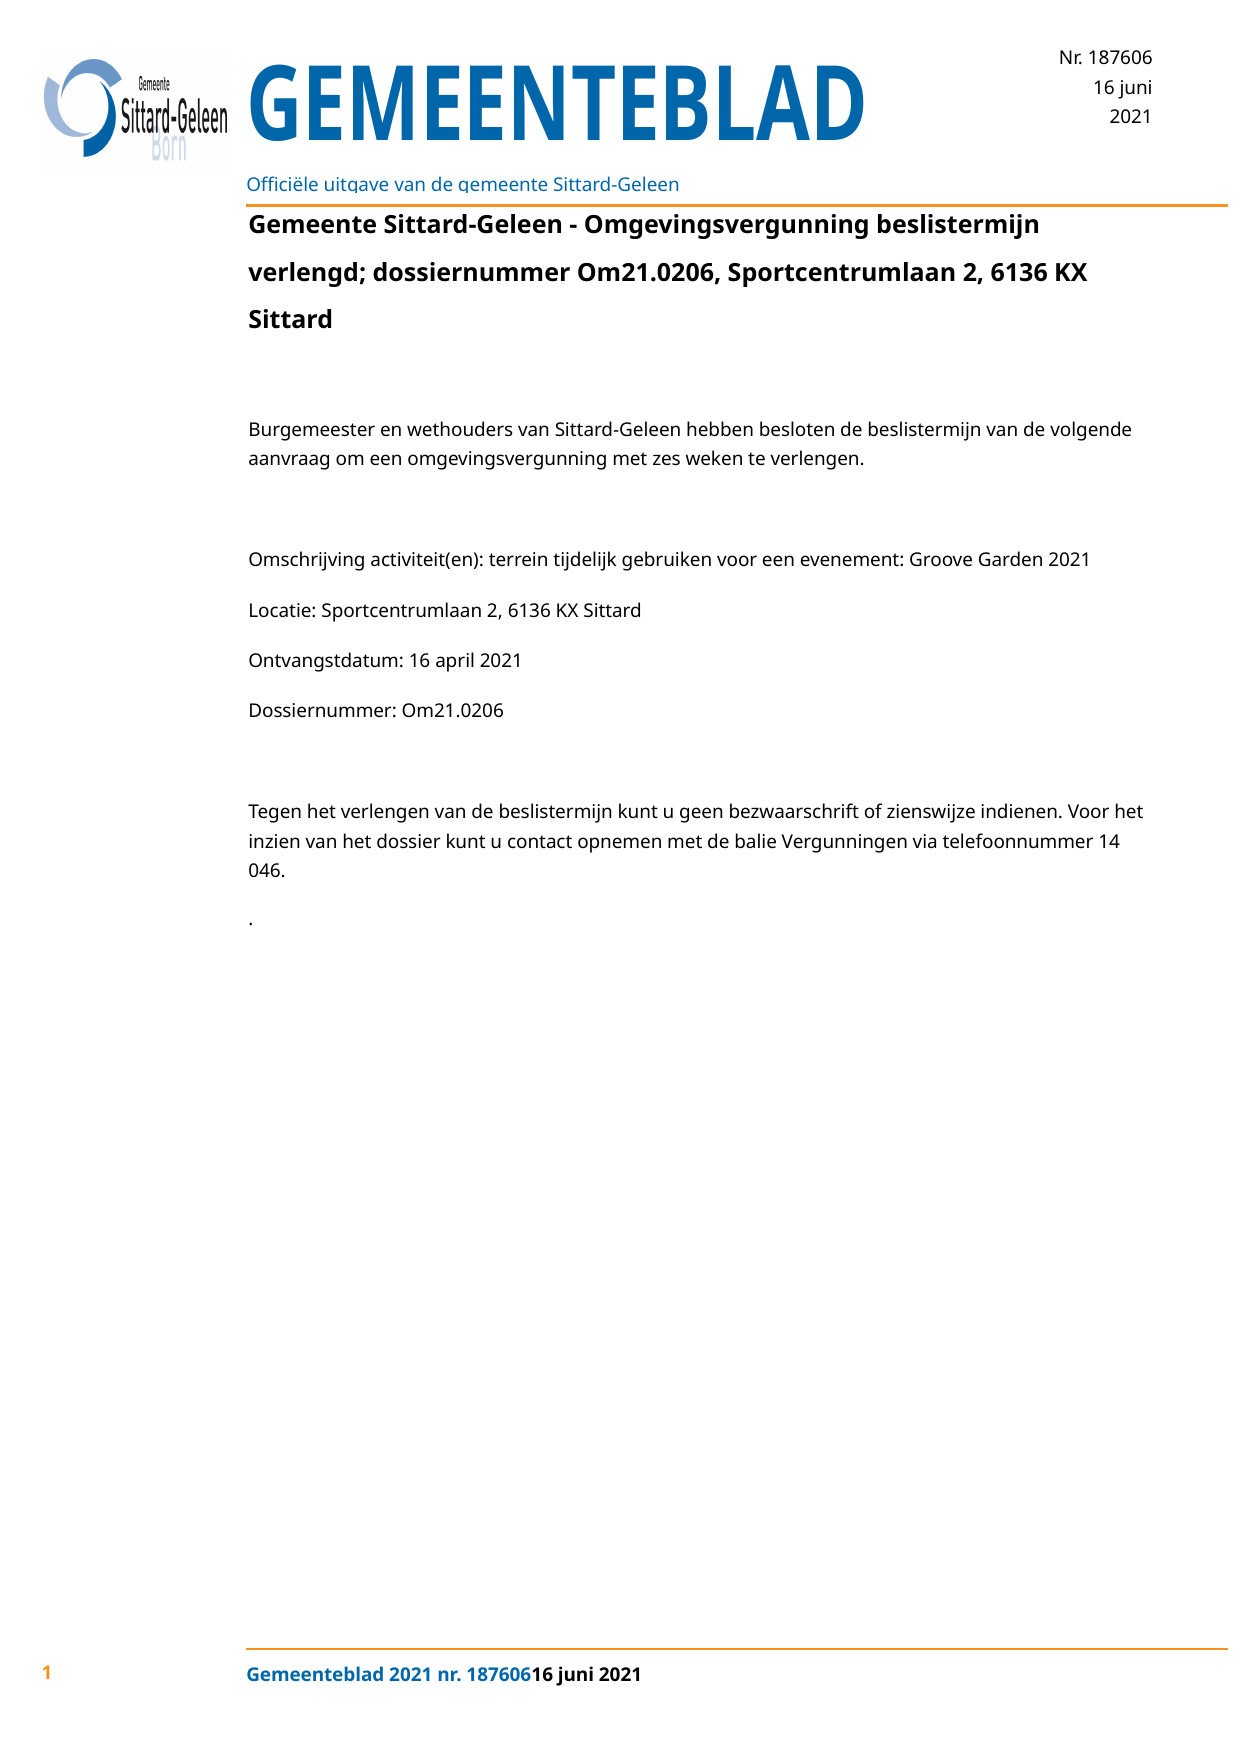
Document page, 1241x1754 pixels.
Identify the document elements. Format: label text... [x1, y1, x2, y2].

text Locatie: Sportcentrumlaan 2, 6136 KX Sittard [248, 597, 1152, 622]
text Burgemeester en wethouders van Sittard-Geleen hebben besloten de beslistermijn van de volgende aanvraag om een omgevingsvergunning met zes weken te verlengen. [248, 416, 1152, 471]
text Gemeente Sittard-Geleen - Omgevingsvergunning beslistermijn verlengd; dossiernummer Om21.0206, Sportcentrumlaan 2, 6136 KX Sittard [248, 207, 1152, 336]
text . [248, 905, 1152, 931]
text Omschrijving activiteit(en): terrein tijdelijk gebruiken voor een evenement: Groove Garden 2021 [248, 546, 1152, 572]
text Ontvangstdatum: 16 april 2021 [248, 647, 1152, 673]
text Tegen het verlengen van de beslistermijn kunt u geen bezwaarschrift of zienswijze indienen. Voor het inzien van het dossier kunt u contact opnemen met de balie Vergunningen via telefoonnummer 14 046. [248, 798, 1152, 883]
text Dossiernummer: Om21.0206 [248, 698, 1152, 723]
picture [41, 47, 231, 172]
